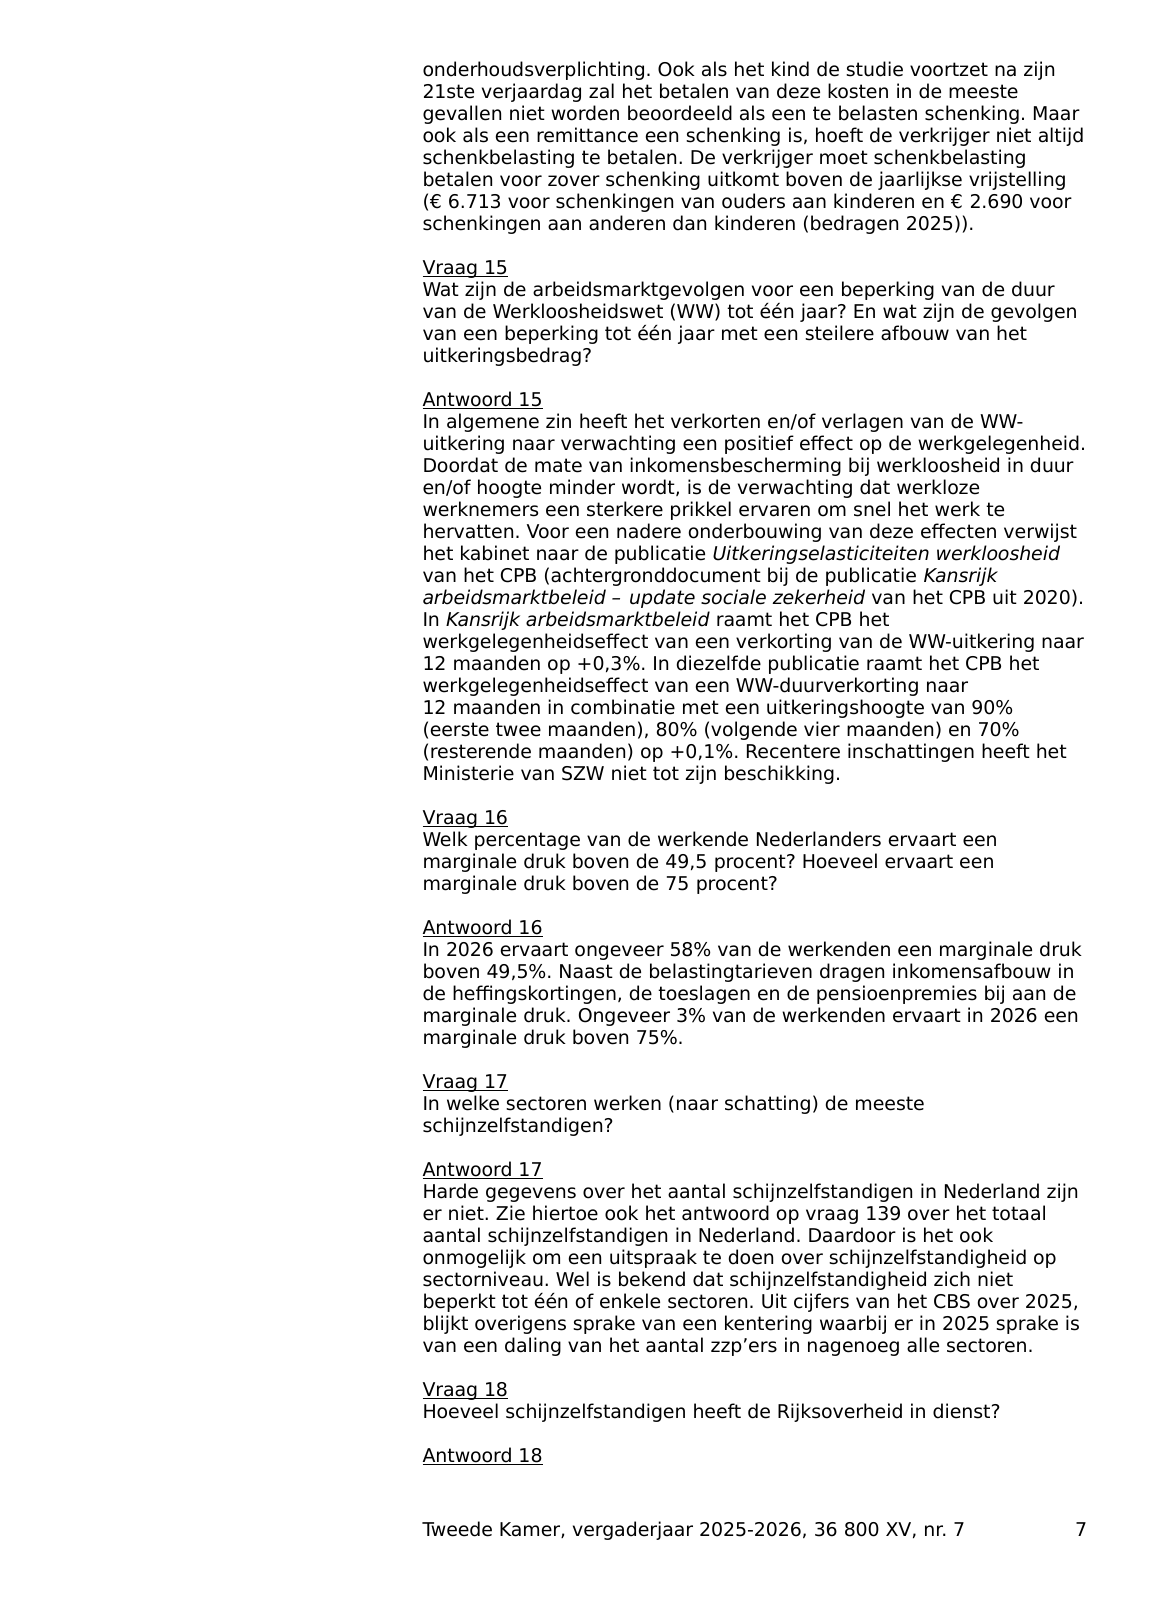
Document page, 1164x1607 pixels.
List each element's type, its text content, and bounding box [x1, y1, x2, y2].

text Hoeveel schijnzelfstandigen heeft de Rijksoverheid in dienst? [422, 1401, 1087, 1423]
text onderhoudsverplichting. Ook als het kind de studie voortzet na zijn 21ste verjaardag zal het betalen van deze kosten in de meeste gevallen niet worden beoordeeld als een te belasten schenking. Maar ook als een remittance een schenking is, hoeft de verkrijger niet altijd schenkbelasting te betalen. De verkrijger moet schenkbelasting betalen voor zover schenking uitkomt boven de jaarlijkse vrijstelling (€ 6.713 voor schenkingen van ouders aan kinderen en € 2.690 voor schenkingen aan anderen dan kinderen (bedragen 2025)). [422, 59, 1087, 235]
text Antwoord 15 [422, 389, 1087, 411]
text Wat zijn de arbeidsmarktgevolgen voor een beperking van de duur van de Werkloosheidswet (WW) tot één jaar? En wat zijn de gevolgen van een beperking tot één jaar met een steilere afbouw van het uitkeringsbedrag? [422, 279, 1087, 367]
text Antwoord 18 [422, 1445, 1087, 1467]
text Vraag 15 [422, 257, 1087, 279]
text In welke sectoren werken (naar schatting) de meeste schijnzelfstandigen? [422, 1093, 1087, 1137]
text In 2026 ervaart ongeveer 58% van de werkenden een marginale druk boven 49,5%. Naast de belastingtarieven dragen inkomensafbouw in de heffingskortingen, de toeslagen en de pensioenpremies bij aan de marginale druk. Ongeveer 3% van de werkenden ervaart in 2026 een marginale druk boven 75%. [422, 939, 1087, 1049]
text Vraag 18 [422, 1379, 1087, 1401]
text Antwoord 16 [422, 917, 1087, 939]
text In algemene zin heeft het verkorten en/of verlagen van de WW-uitkering naar verwachting een positief effect op de werkgelegenheid. Doordat de mate van inkomensbescherming bij werkloosheid in duur en/of hoogte minder wordt, is de verwachting dat werkloze werknemers een sterkere prikkel ervaren om snel het werk te hervatten. Voor een nadere onderbouwing van deze effecten verwijst het kabinet naar de publicatie Uitkeringselasticiteiten werkloosheid van het CPB (achtergronddocument bij de publicatie Kansrijk arbeidsmarktbeleid – update sociale zekerheid van het CPB uit 2020). In Kansrijk arbeidsmarktbeleid raamt het CPB het werkgelegenheidseffect van een verkorting van de WW-uitkering naar 12 maanden op +0,3%. In diezelfde publicatie raamt het CPB het werkgelegenheidseffect van een WW-duurverkorting naar 12 maanden in combinatie met een uitkeringshoogte van 90% (eerste twee maanden), 80% (volgende vier maanden) en 70% (resterende maanden) op +0,1%. Recentere inschattingen heeft het Ministerie van SZW niet tot zijn beschikking. [422, 411, 1087, 785]
text Welk percentage van de werkende Nederlanders ervaart een marginale druk boven de 49,5 procent? Hoeveel ervaart een marginale druk boven de 75 procent? [422, 829, 1087, 895]
text Harde gegevens over het aantal schijnzelfstandigen in Nederland zijn er niet. Zie hiertoe ook het antwoord op vraag 139 over het totaal aantal schijnzelfstandigen in Nederland. Daardoor is het ook onmogelijk om een uitspraak te doen over schijnzelfstandigheid op sectorniveau. Wel is bekend dat schijnzelfstandigheid zich niet beperkt tot één of enkele sectoren. Uit cijfers van het CBS over 2025, blijkt overigens sprake van een kentering waarbij er in 2025 sprake is van een daling van het aantal zzp’ers in nagenoeg alle sectoren. [422, 1181, 1087, 1357]
text Antwoord 17 [422, 1159, 1087, 1181]
text Vraag 17 [422, 1071, 1087, 1093]
text Vraag 16 [422, 807, 1087, 829]
